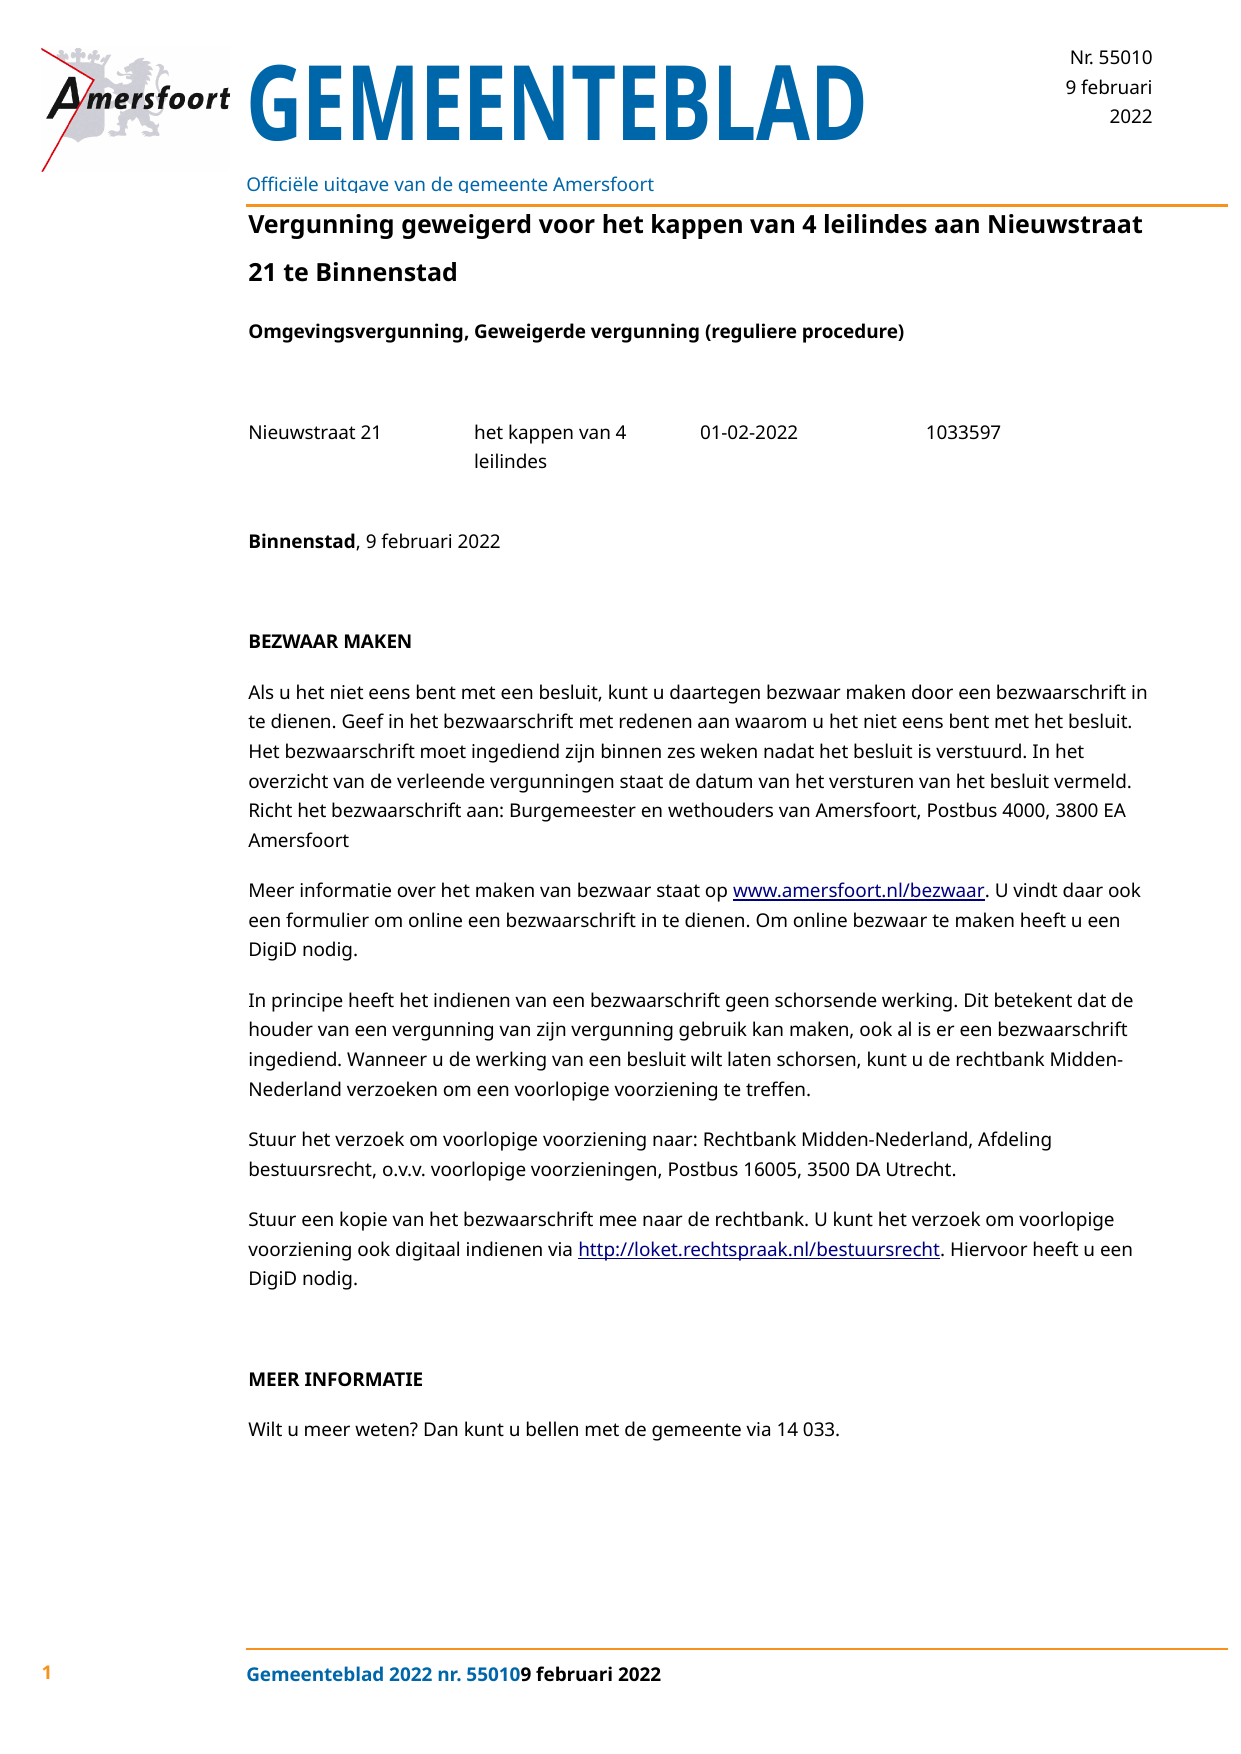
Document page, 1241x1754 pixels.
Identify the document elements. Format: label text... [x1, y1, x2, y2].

text Stuur een kopie van het bezwaarschrift mee naar de rechtbank. U kunt het verzoek om voorlopige voorziening ook digitaal indienen via http://loket.rechtspraak.nl/bestuursrecht. Hiervoor heeft u een DigiD nodig. [248, 1206, 1152, 1291]
text Stuur het verzoek om voorlopige voorziening naar: Rechtbank Midden-Nederland, Afdeling bestuursrecht, o.v.v. voorlopige voorzieningen, Postbus 16005, 3500 DA Utrecht. [248, 1126, 1152, 1181]
text Omgevingsvergunning, Geweigerde vergunning (reguliere procedure) [248, 318, 1152, 344]
text Wilt u meer weten? Dan kunt u bellen met de gemeente via 14 033. [248, 1417, 1152, 1442]
text MEER INFORMATIE [248, 1366, 1152, 1392]
table_header het kappen van 4 leilindes [474, 419, 700, 474]
text Vergunning geweigerd voor het kappen van 4 leilindes aan Nieuwstraat 21 te Binnenstad [248, 207, 1152, 288]
text Als u het niet eens bent met een besluit, kunt u daartegen bezwaar maken door een bezwaarschrift in te dienen. Geef in het bezwaarschrift met redenen aan waarom u het niet eens bent met het besluit. Het bezwaarschrift moet ingediend zijn binnen zes weken nadat het besluit is verstuurd. In het overzicht van de verleende vergunningen staat de datum van het versturen van het besluit vermeld. Richt het bezwaarschrift aan: Burgemeester en wethouders van Amersfoort, Postbus 4000, 3800 EA Amersfoort [248, 679, 1152, 853]
table_header Nieuwstraat 21 [248, 419, 474, 474]
table_header 01-02-2022 [700, 419, 926, 474]
picture [41, 47, 231, 172]
text In principe heeft het indienen van een bezwaarschrift geen schorsende werking. Dit betekent dat de houder van een vergunning van zijn vergunning gebruik kan maken, ook al is er een bezwaarschrift ingediend. Wanneer u de werking van een besluit wilt laten schorsen, kunt u de rechtbank Midden-Nederland verzoeken om een voorlopige voorziening te treffen. [248, 987, 1152, 1101]
text Meer informatie over het maken van bezwaar staat op www.amersfoort.nl/bezwaar. U vindt daar ook een formulier om online een bezwaarschrift in te dienen. Om online bezwaar te maken heeft u een DigiD nodig. [248, 877, 1152, 962]
text BEZWAAR MAKEN [248, 629, 1152, 654]
table_header 1033597 [926, 419, 1152, 474]
text Binnenstad, 9 februari 2022 [248, 528, 1152, 553]
